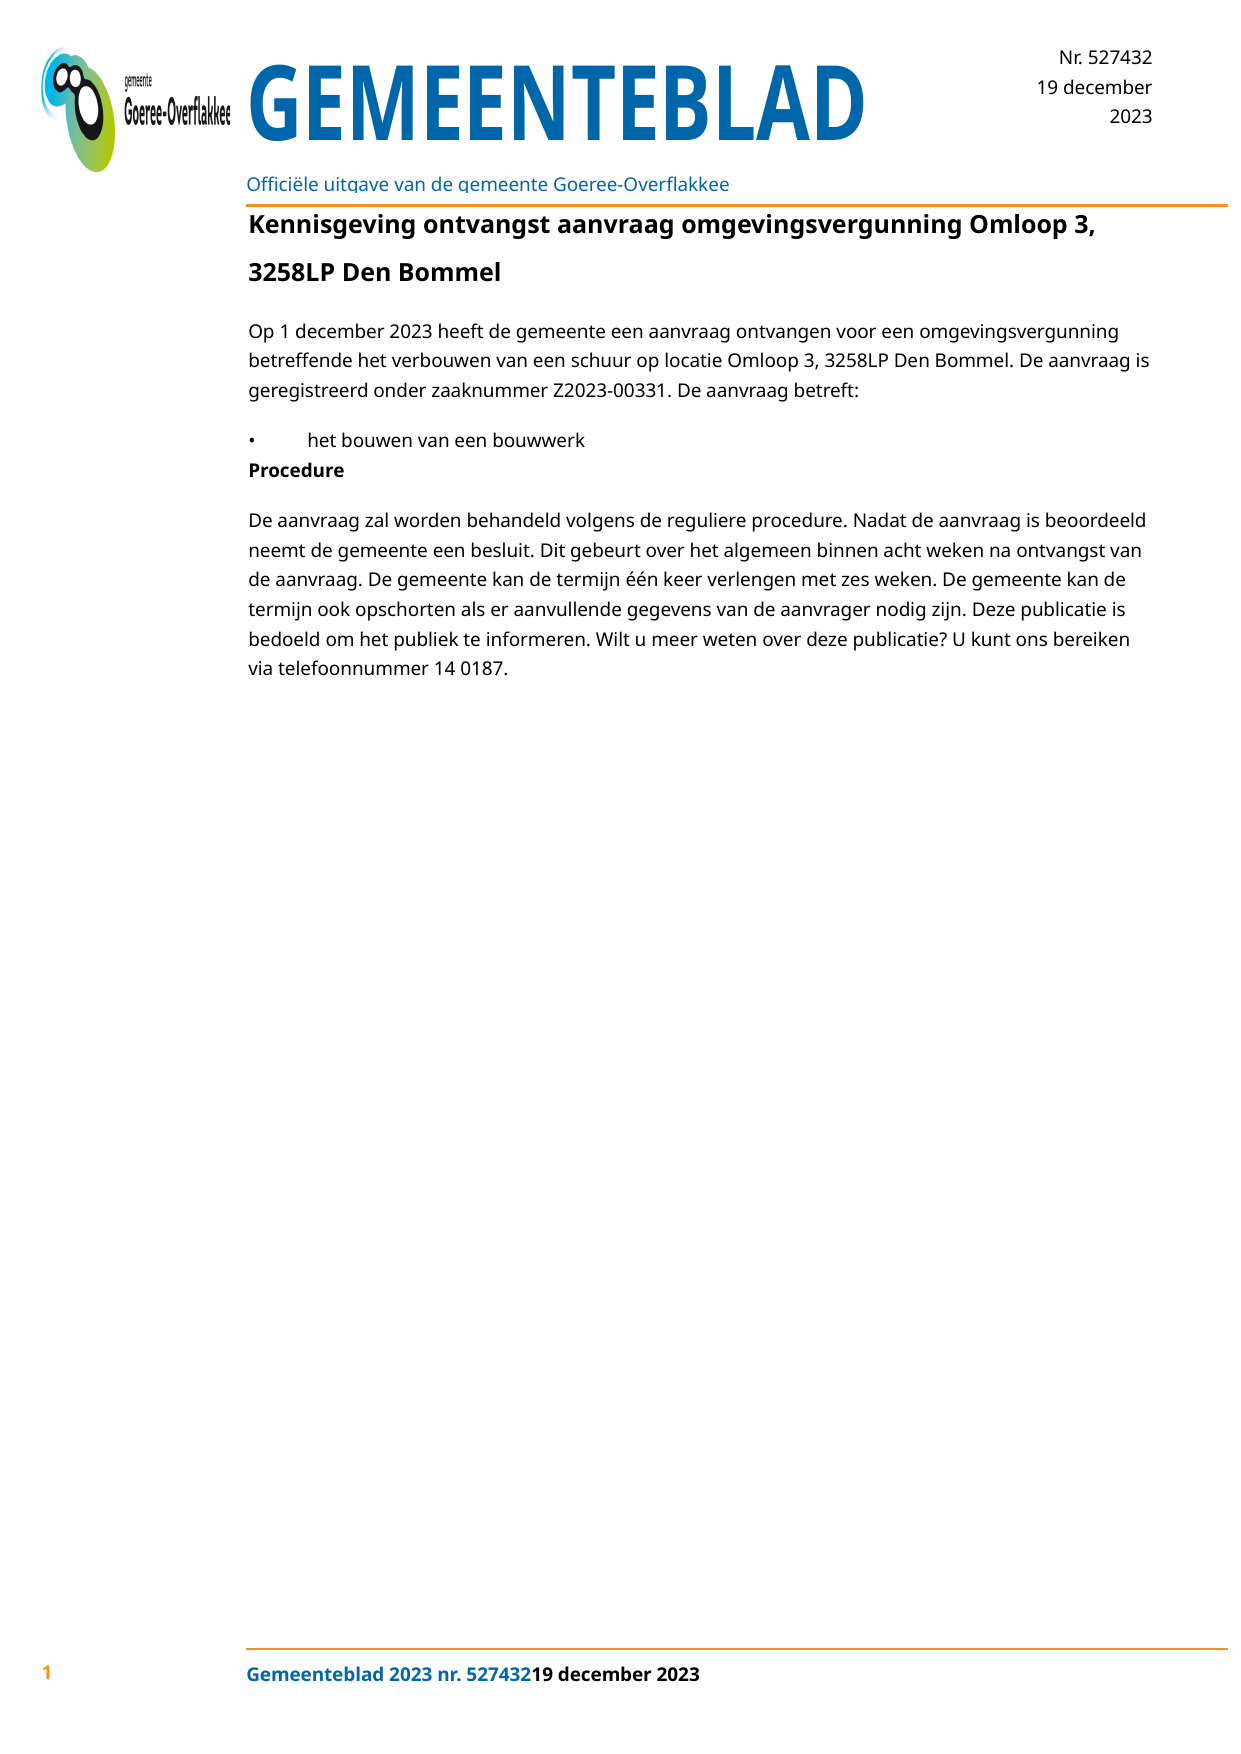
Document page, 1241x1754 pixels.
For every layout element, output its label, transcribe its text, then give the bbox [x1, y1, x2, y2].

list het bouwen van een bouwwerk [248, 427, 1152, 453]
text De aanvraag zal worden behandeld volgens de reguliere procedure. Nadat de aanvraag is beoordeeld neemt de gemeente een besluit. Dit gebeurt over het algemeen binnen acht weken na ontvangst van de aanvraag. De gemeente kan de termijn één keer verlengen met zes weken. De gemeente kan de termijn ook opschorten als er aanvullende gegevens van de aanvrager nodig zijn. Deze publicatie is bedoeld om het publiek te informeren. Wilt u meer weten over deze publicatie? U kunt ons bereiken via telefoonnummer 14 0187. [248, 507, 1152, 681]
text Procedure [248, 457, 1152, 483]
text Op 1 december 2023 heeft de gemeente een aanvraag ontvangen voor een omgevingsvergunning betreffende het verbouwen van een schuur op locatie Omloop 3, 3258LP Den Bommel. De aanvraag is geregistreerd onder zaaknummer Z2023-00331. De aanvraag betreft: [248, 318, 1152, 403]
picture [41, 47, 231, 172]
text Kennisgeving ontvangst aanvraag omgevingsvergunning Omloop 3, 3258LP Den Bommel [248, 207, 1152, 288]
